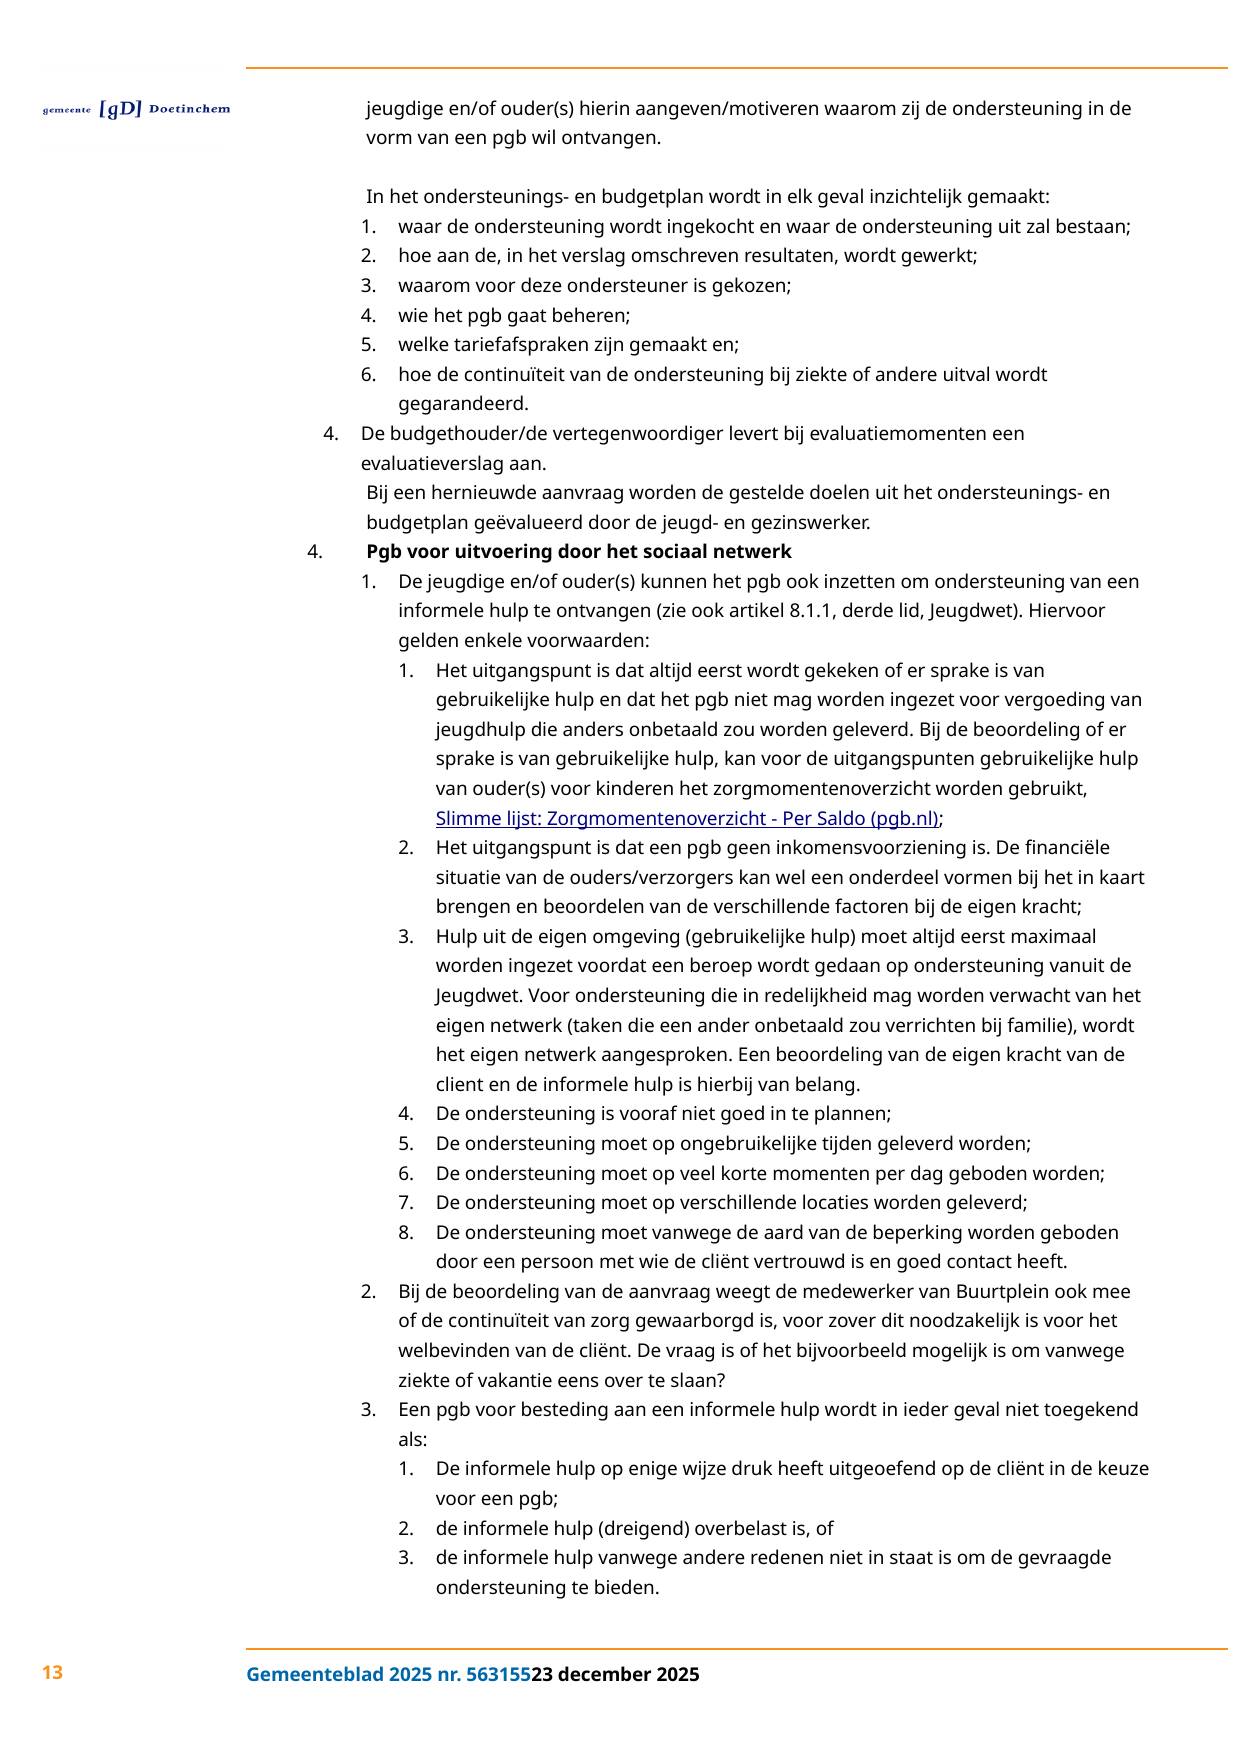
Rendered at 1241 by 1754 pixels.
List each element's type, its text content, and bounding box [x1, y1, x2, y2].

list Bij de beoordeling van de aanvraag weegt de medewerker van Buurtplein ook mee of de continuïteit van zorg gewaarborgd is, voor zover dit noodzakelijk is voor het welbevinden van de cliënt. De vraag is of het bijvoorbeeld mogelijk is om vanwege ziekte of vakantie eens over te slaan? [361, 1278, 1152, 1393]
list hoe aan de, in het verslag omschreven resultaten, wordt gewerkt; [361, 243, 1152, 268]
list waar de ondersteuning wordt ingekocht en waar de ondersteuning uit zal bestaan; [361, 213, 1152, 239]
list Een pgb voor besteding aan een informele hulp wordt in ieder geval niet toegekend als: [361, 1396, 1152, 1452]
list Het uitgangspunt is dat een pgb geen inkomensvoorziening is. De financiële situatie van de ouders/verzorgers kan wel een onderdeel vormen bij het in kaart brengen en beoordelen van de verschillende factoren bij de eigen kracht; [398, 834, 1152, 919]
list waarom voor deze ondersteuner is gekozen; [361, 272, 1152, 298]
list Hulp uit de eigen omgeving (gebruikelijke hulp) moet altijd eerst maximaal worden ingezet voordat een beroep wordt gedaan op ondersteuning vanuit de Jeugdwet. Voor ondersteuning die in redelijkheid mag worden verwacht van het eigen netwerk (taken die een ander onbetaald zou verrichten bij familie), wordt het eigen netwerk aangesproken. Een beoordeling van de eigen kracht van de client en de informele hulp is hierbij van belang. [398, 923, 1152, 1097]
list De budgethouder/de vertegenwoordiger levert bij evaluatiemomenten een evaluatieverslag aan. [323, 420, 1152, 476]
list De ondersteuning moet op ongebruikelijke tijden geleverd worden; [398, 1130, 1152, 1156]
list De ondersteuning is vooraf niet goed in te plannen; [398, 1101, 1152, 1126]
picture [41, 47, 231, 172]
list De ondersteuning moet op verschillende locaties worden geleverd; [398, 1189, 1152, 1215]
list hoe de continuïteit van de ondersteuning bij ziekte of andere uitval wordt gegarandeerd. [361, 361, 1152, 416]
list De ondersteuning moet op veel korte momenten per dag geboden worden; [398, 1160, 1152, 1186]
list jeugdige en/of ouder(s) hierin aangeven/motiveren waarom zij de ondersteuning in de vorm van een pgb wil ontvangen. [307, 95, 1152, 150]
list De ondersteuning moet vanwege de aard van de beperking worden geboden door een persoon met wie de cliënt vertrouwd is en goed contact heeft. [398, 1219, 1152, 1274]
list welke tariefafspraken zijn gemaakt en; [361, 331, 1152, 357]
list De jeugdige en/of ouder(s) kunnen het pgb ook inzetten om ondersteuning van een informele hulp te ontvangen (zie ook artikel 8.1.1, derde lid, Jeugdwet). Hiervoor gelden enkele voorwaarden: [361, 568, 1152, 653]
list De informele hulp op enige wijze druk heeft uitgeoefend op de cliënt in de keuze voor een pgb; [398, 1456, 1152, 1511]
list de informele hulp (dreigend) overbelast is, of [398, 1515, 1152, 1541]
list Pgb voor uitvoering door het sociaal netwerk [307, 538, 1152, 564]
list Het uitgangspunt is dat altijd eerst wordt gekeken of er sprake is van gebruikelijke hulp en dat het pgb niet mag worden ingezet voor vergoeding van jeugdhulp die anders onbetaald zou worden geleverd. Bij de beoordeling of er sprake is van gebruikelijke hulp, kan voor de uitgangspunten gebruikelijke hulp van ouder(s) voor kinderen het zorgmomentenoverzicht worden gebruikt, Slimme lijst: Zorgmomentenoverzicht - Per Saldo (pgb.nl); [398, 657, 1152, 831]
list wie het pgb gaat beheren; [361, 302, 1152, 328]
list de informele hulp vanwege andere redenen niet in staat is om de gevraagde ondersteuning te bieden. [398, 1544, 1152, 1600]
list In het ondersteunings- en budgetplan wordt in elk geval inzichtelijk gemaakt: [307, 183, 1152, 209]
list Bij een hernieuwde aanvraag worden de gestelde doelen uit het ondersteunings- en budgetplan geëvalueerd door de jeugd- en gezinswerker. [307, 479, 1152, 535]
